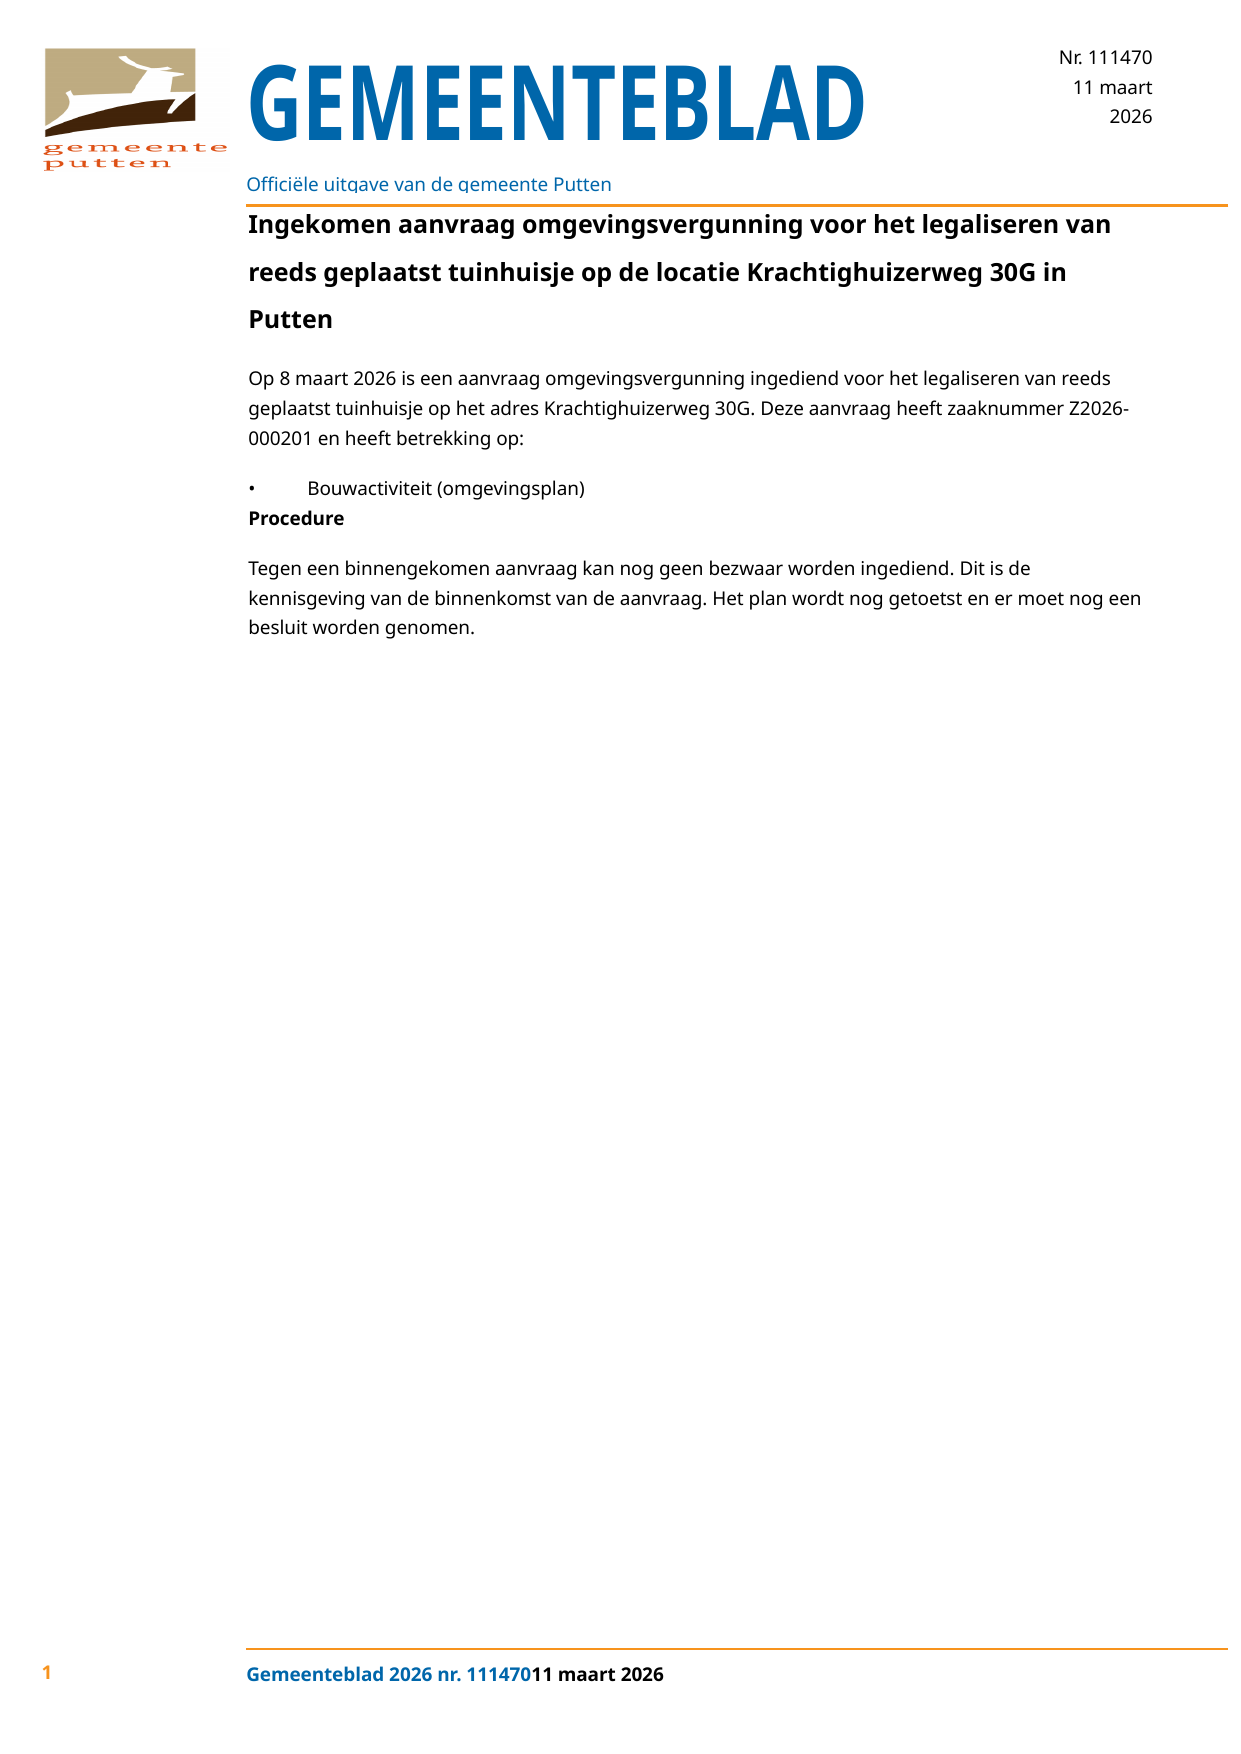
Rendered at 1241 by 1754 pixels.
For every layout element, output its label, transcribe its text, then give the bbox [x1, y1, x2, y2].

text Ingekomen aanvraag omgevingsvergunning voor het legaliseren van reeds geplaatst tuinhuisje op de locatie Krachtighuizerweg 30G in Putten [248, 207, 1152, 336]
picture [41, 47, 231, 172]
text Procedure [248, 505, 1152, 530]
list Bouwactiviteit (omgevingsplan) [248, 475, 1152, 501]
text Tegen een binnengekomen aanvraag kan nog geen bezwaar worden ingediend. Dit is de kennisgeving van de binnenkomst van de aanvraag. Het plan wordt nog getoetst en er moet nog een besluit worden genomen. [248, 555, 1152, 640]
text Op 8 maart 2026 is een aanvraag omgevingsvergunning ingediend voor het legaliseren van reeds geplaatst tuinhuisje op het adres Krachtighuizerweg 30G. Deze aanvraag heeft zaaknummer Z2026-000201 en heeft betrekking op: [248, 366, 1152, 450]
